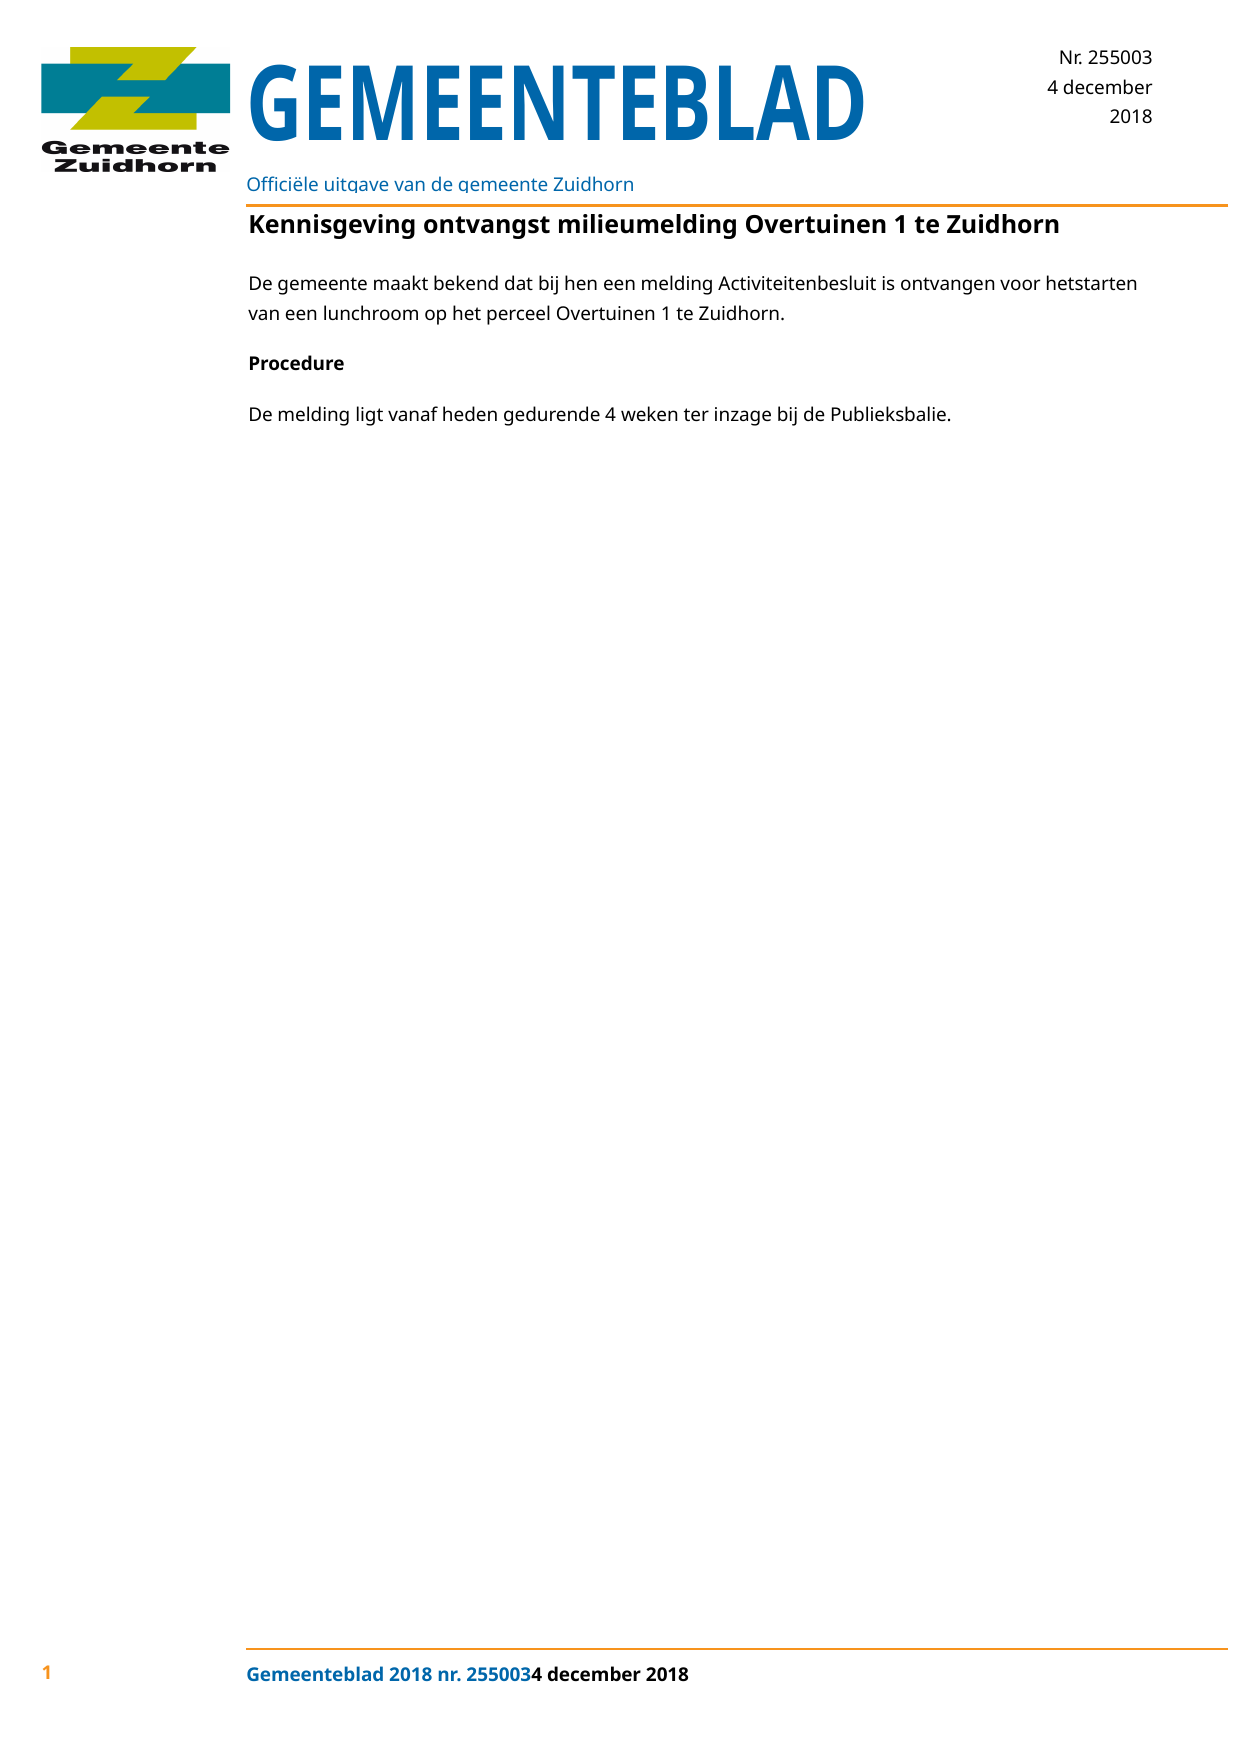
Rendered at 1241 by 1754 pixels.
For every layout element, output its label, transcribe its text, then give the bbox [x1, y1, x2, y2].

picture [41, 47, 231, 172]
text Procedure [248, 350, 1152, 376]
text De gemeente maakt bekend dat bij hen een melding Activiteitenbesluit is ontvangen voor hetstarten van een lunchroom op het perceel Overtuinen 1 te Zuidhorn. [248, 270, 1152, 326]
text Kennisgeving ontvangst milieumelding Overtuinen 1 te Zuidhorn [248, 207, 1152, 241]
text De melding ligt vanaf heden gedurende 4 weken ter inzage bij de Publieksbalie. [248, 401, 1152, 426]
